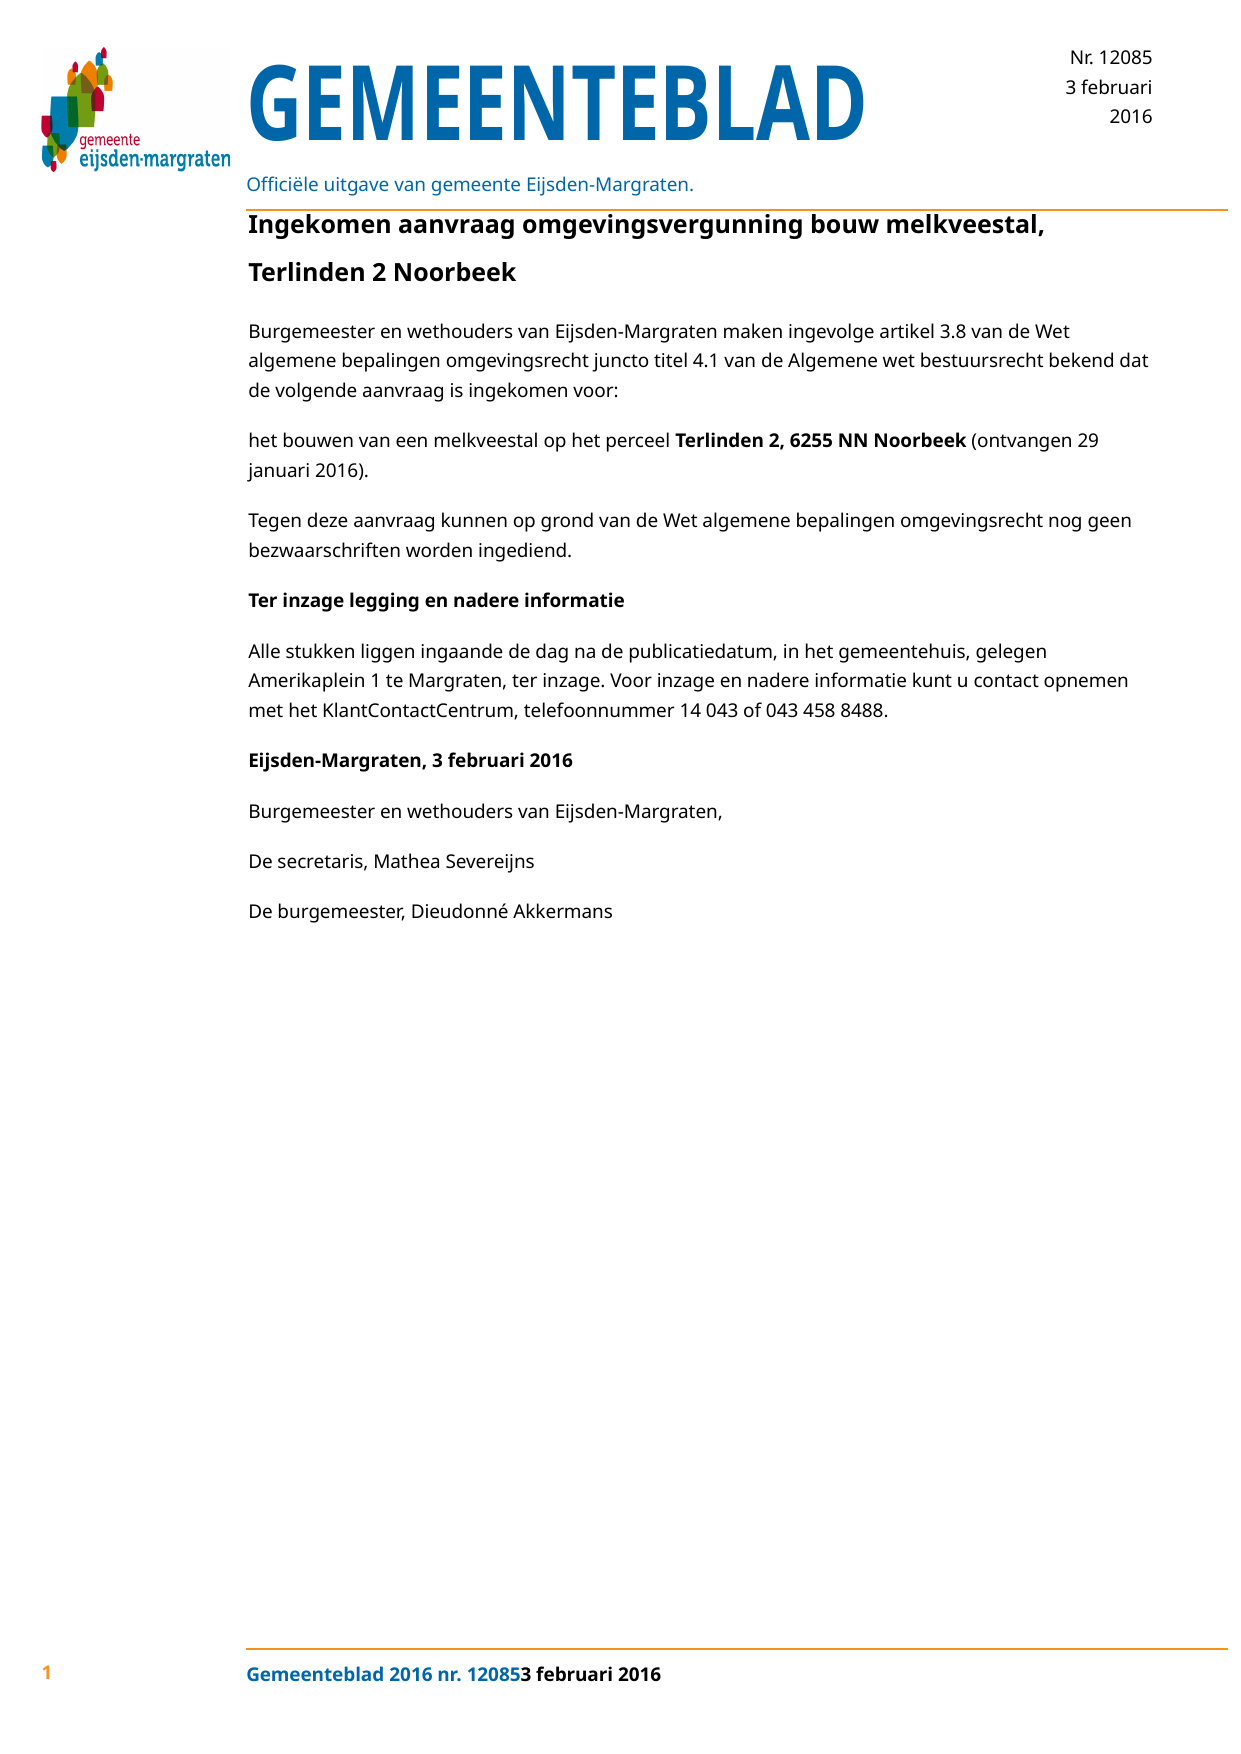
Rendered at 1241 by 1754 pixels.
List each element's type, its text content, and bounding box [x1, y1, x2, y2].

text Eijsden-Margraten, 3 februari 2016 [248, 747, 1152, 773]
text Ingekomen aanvraag omgevingsvergunning bouw melkveestal, Terlinden 2 Noorbeek [248, 211, 1152, 288]
text De burgemeester, Dieudonné Akkermans [248, 899, 1152, 924]
picture [41, 47, 231, 172]
text het bouwen van een melkveestal op het perceel Terlinden 2, 6255 NN Noorbeek (ontvangen 29 januari 2016). [248, 427, 1152, 483]
text Alle stukken liggen ingaande de dag na de publicatiedatum, in het gemeentehuis, gelegen Amerikaplein 1 te Margraten, ter inzage. Voor inzage en nadere informatie kunt u contact opnemen met het KlantContactCentrum, telefoonnummer 14 043 of 043 458 8488. [248, 638, 1152, 723]
text Tegen deze aanvraag kunnen op grond van de Wet algemene bepalingen omgevingsrecht nog geen bezwaarschriften worden ingediend. [248, 507, 1152, 563]
text Burgemeester en wethouders van Eijsden-Margraten, [248, 798, 1152, 824]
text Ter inzage legging en nadere informatie [248, 587, 1152, 613]
text Burgemeester en wethouders van Eijsden-Margraten maken ingevolge artikel 3.8 van de Wet algemene bepalingen omgevingsrecht juncto titel 4.1 van de Algemene wet bestuursrecht bekend dat de volgende aanvraag is ingekomen voor: [248, 318, 1152, 403]
text De secretaris, Mathea Severeijns [248, 848, 1152, 874]
